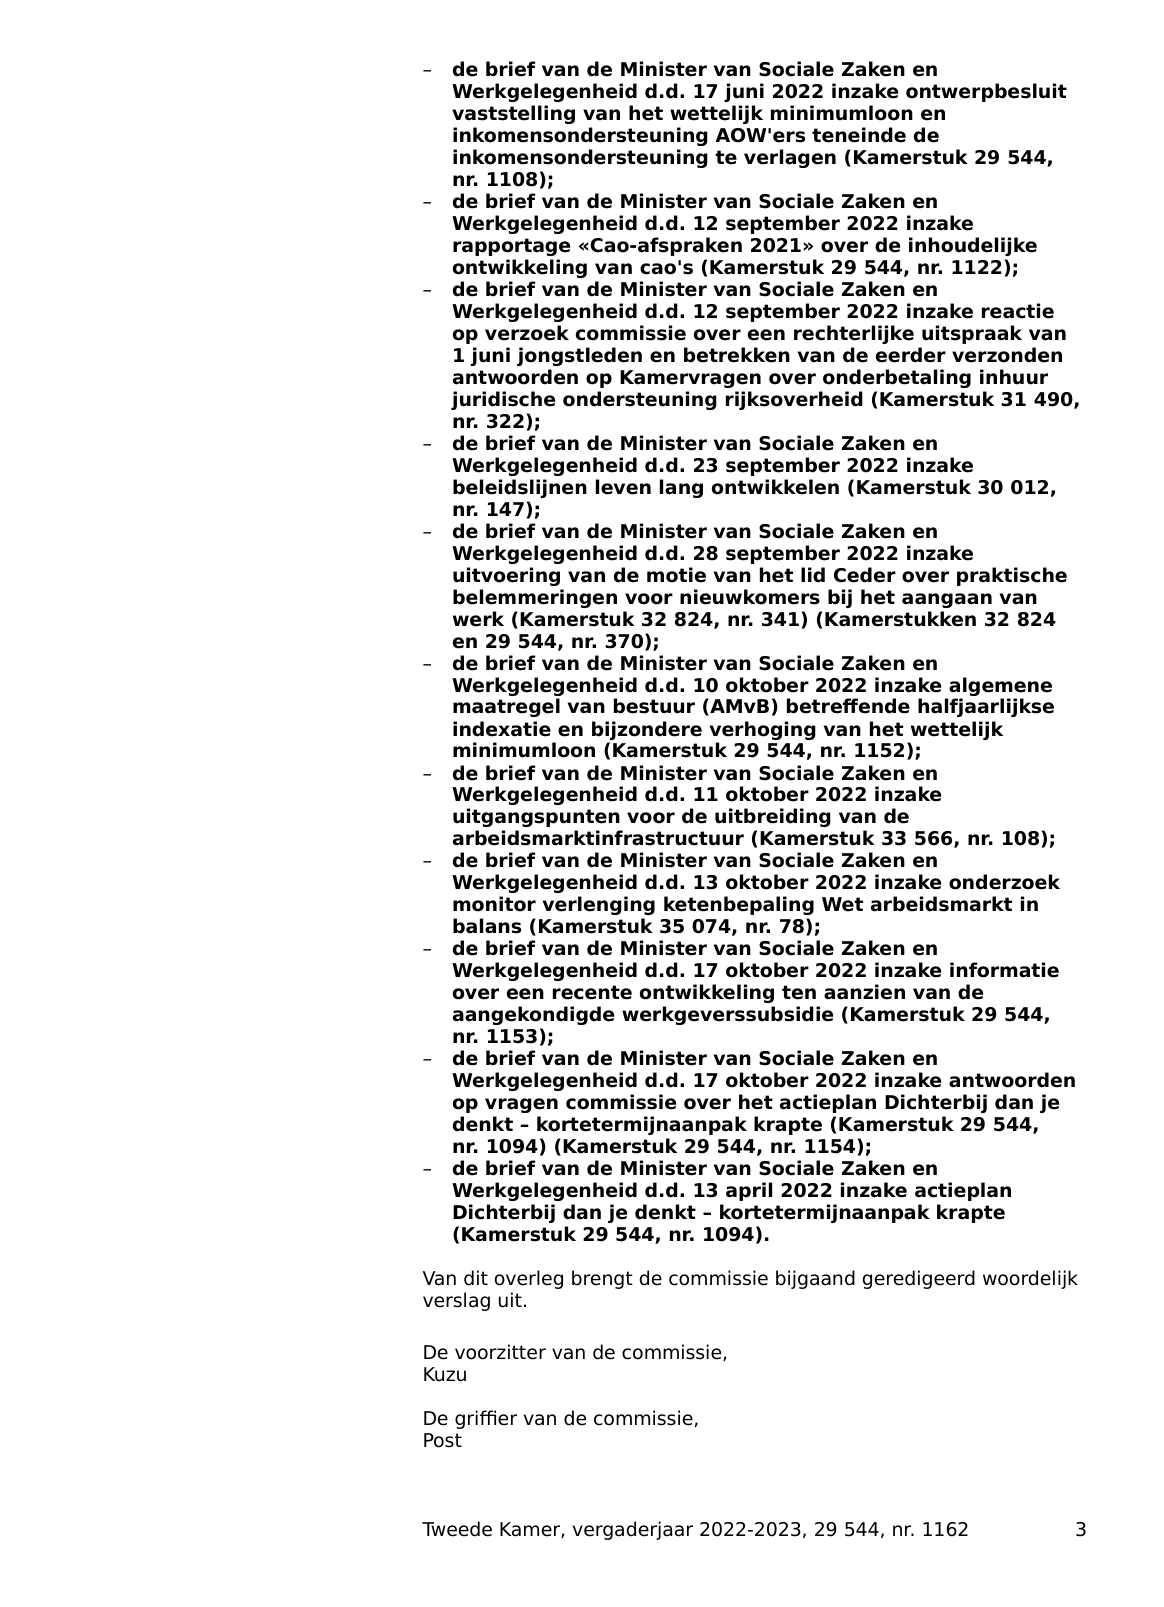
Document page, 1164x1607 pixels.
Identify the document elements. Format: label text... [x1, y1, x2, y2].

text – de brief van de Minister van Sociale Zaken en Werkgelegenheid d.d. 10 oktober 2022 inzake algemene maatregel van bestuur (AMvB) betreffende halfjaarlijkse indexatie en bijzondere verhoging van het wettelijk minimumloon (Kamerstuk 29 544, nr. 1152); [422, 652, 1087, 762]
text – de brief van de Minister van Sociale Zaken en Werkgelegenheid d.d. 12 september 2022 inzake rapportage «Cao-afspraken 2021» over de inhoudelijke ontwikkeling van cao's (Kamerstuk 29 544, nr. 1122); [422, 191, 1087, 279]
text – de brief van de Minister van Sociale Zaken en Werkgelegenheid d.d. 13 april 2022 inzake actieplan Dichterbij dan je denkt – kortetermijnaanpak krapte (Kamerstuk 29 544, nr. 1094). [422, 1158, 1087, 1246]
text Van dit overleg brengt de commissie bijgaand geredigeerd woordelijk verslag uit. [422, 1268, 1087, 1312]
text – de brief van de Minister van Sociale Zaken en Werkgelegenheid d.d. 17 juni 2022 inzake ontwerpbesluit vaststelling van het wettelijk minimumloon en inkomensondersteuning AOW'ers teneinde de inkomensondersteuning te verlagen (Kamerstuk 29 544, nr. 1108); [422, 59, 1087, 191]
text – de brief van de Minister van Sociale Zaken en Werkgelegenheid d.d. 28 september 2022 inzake uitvoering van de motie van het lid Ceder over praktische belemmeringen voor nieuwkomers bij het aangaan van werk (Kamerstuk 32 824, nr. 341) (Kamerstukken 32 824 en 29 544, nr. 370); [422, 521, 1087, 652]
text – de brief van de Minister van Sociale Zaken en Werkgelegenheid d.d. 17 oktober 2022 inzake antwoorden op vragen commissie over het actieplan Dichterbij dan je denkt – kortetermijnaanpak krapte (Kamerstuk 29 544, nr. 1094) (Kamerstuk 29 544, nr. 1154); [422, 1048, 1087, 1158]
text – de brief van de Minister van Sociale Zaken en Werkgelegenheid d.d. 17 oktober 2022 inzake informatie over een recente ontwikkeling ten aanzien van de aangekondigde werkgeverssubsidie (Kamerstuk 29 544, nr. 1153); [422, 938, 1087, 1048]
text – de brief van de Minister van Sociale Zaken en Werkgelegenheid d.d. 11 oktober 2022 inzake uitgangspunten voor de uitbreiding van de arbeidsmarktinfrastructuur (Kamerstuk 33 566, nr. 108); [422, 762, 1087, 850]
text – de brief van de Minister van Sociale Zaken en Werkgelegenheid d.d. 23 september 2022 inzake beleidslijnen leven lang ontwikkelen (Kamerstuk 30 012, nr. 147); [422, 433, 1087, 521]
text – de brief van de Minister van Sociale Zaken en Werkgelegenheid d.d. 12 september 2022 inzake reactie op verzoek commissie over een rechterlijke uitspraak van 1 juni jongstleden en betrekken van de eerder verzonden antwoorden op Kamervragen over onderbetaling inhuur juridische ondersteuning rijksoverheid (Kamerstuk 31 490, nr. 322); [422, 279, 1087, 433]
text De griffier van de commissie, Post [422, 1408, 1087, 1452]
text – de brief van de Minister van Sociale Zaken en Werkgelegenheid d.d. 13 oktober 2022 inzake onderzoek monitor verlenging ketenbepaling Wet arbeidsmarkt in balans (Kamerstuk 35 074, nr. 78); [422, 850, 1087, 938]
text De voorzitter van de commissie, Kuzu [422, 1342, 1087, 1386]
